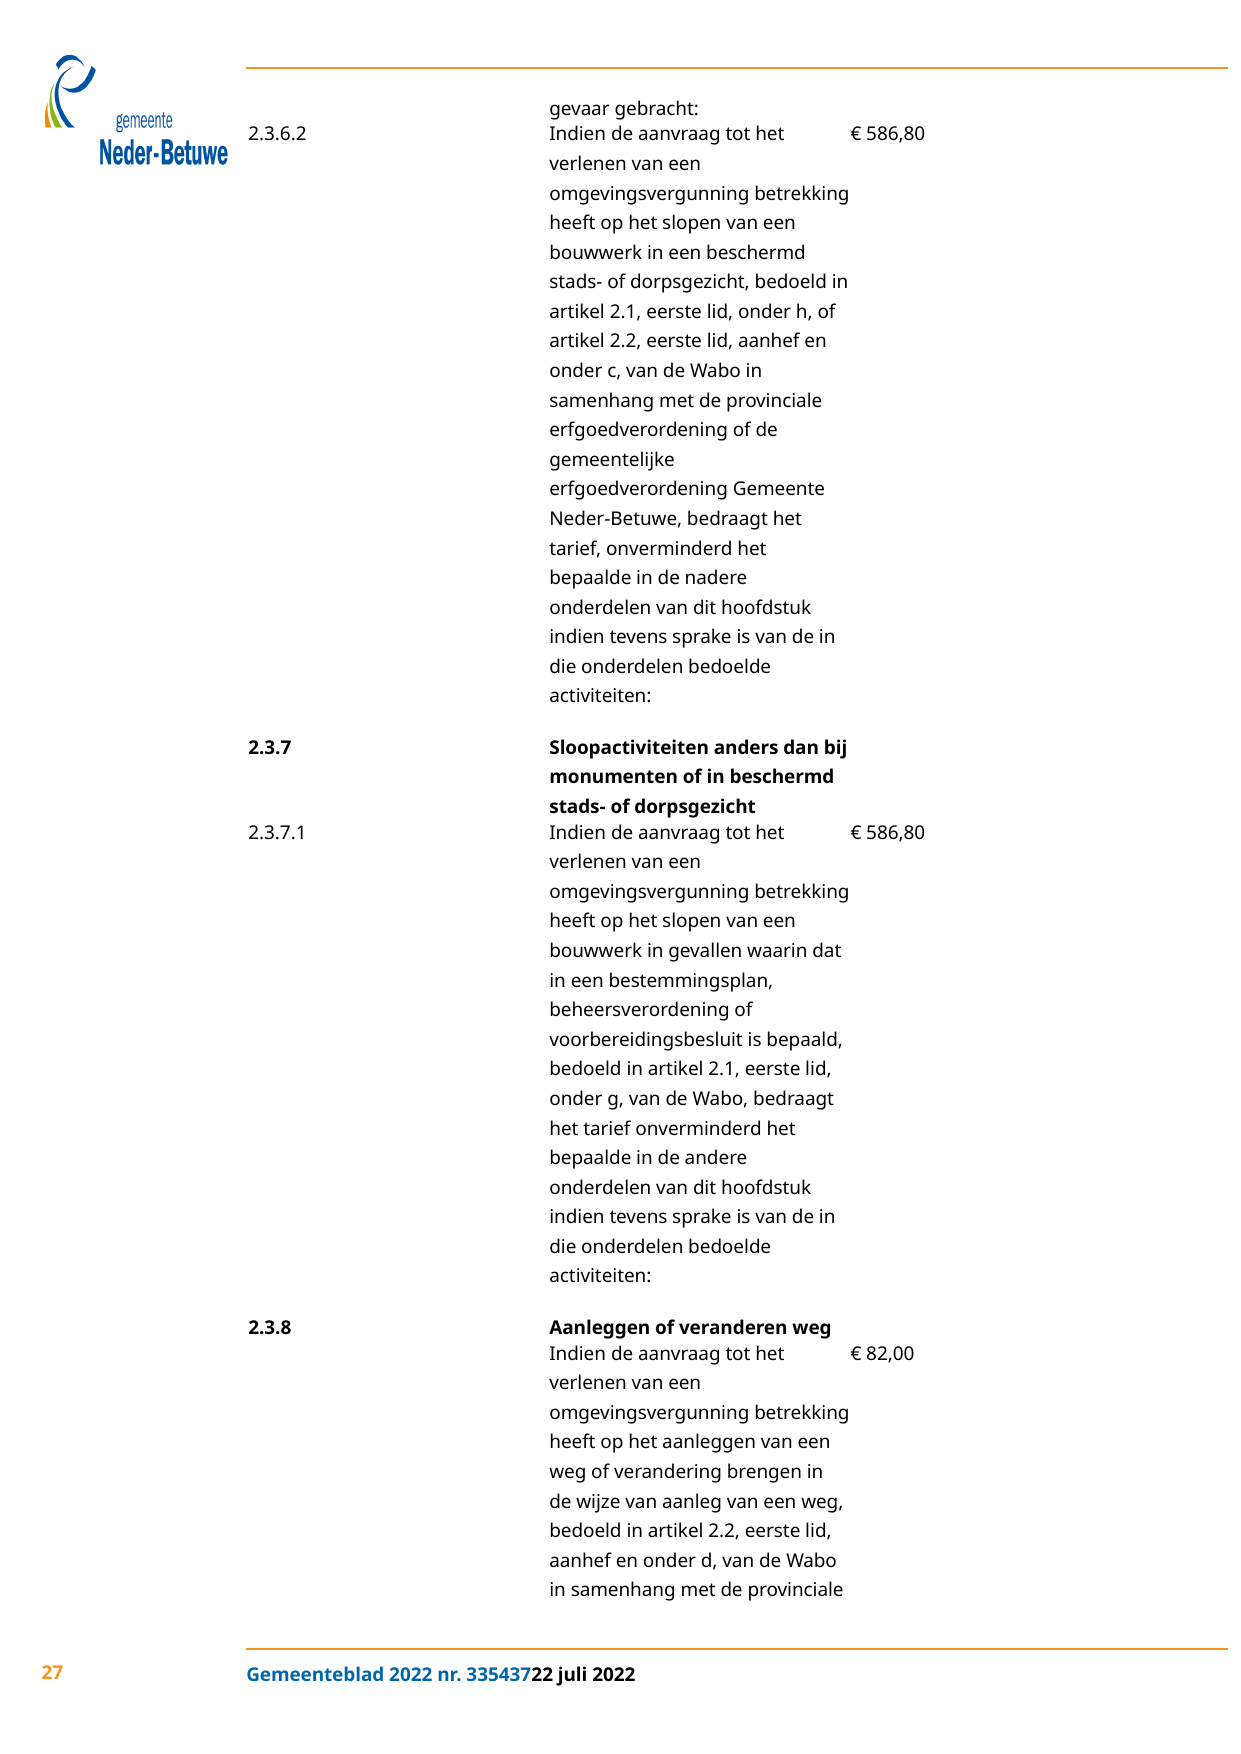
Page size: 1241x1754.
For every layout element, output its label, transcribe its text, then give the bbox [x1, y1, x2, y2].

table_cell Indien de aanvraag tot het verlenen van een omgevingsvergunning betrekking heeft op het slopen van een bouwwerk in een beschermd stads- of dorpsgezicht, bedoeld in artikel 2.1, eerste lid, onder h, of artikel 2.2, eerste lid, aanhef en onder c, van de Wabo in samenhang met de provinciale erfgoedverordening of de gemeentelijke erfgoedverordening Gemeente Neder-Betuwe, bedraagt het tarief, onverminderd het bepaalde in de nadere onderdelen van dit hoofdstuk indien tevens sprake is van de in die onderdelen bedoelde activiteiten: [549, 121, 850, 708]
picture [41, 47, 231, 172]
table_cell Indien de aanvraag tot het verlenen van een omgevingsvergunning betrekking heeft op het slopen van een bouwwerk in gevallen waarin dat in een bestemmingsplan, beheersverordening of voorbereidingsbesluit is bepaald, bedoeld in artikel 2.1, eerste lid, onder g, van de Wabo, bedraagt het tarief onverminderd het bepaalde in de andere onderdelen van dit hoofdstuk indien tevens sprake is van de in die onderdelen bedoelde activiteiten: [549, 819, 850, 1288]
table_cell € 586,80 [850, 819, 1152, 1288]
table_cell [248, 708, 549, 734]
table_cell [850, 1289, 1152, 1314]
table_cell Indien de aanvraag tot het verlenen van een omgevingsvergunning betrekking heeft op het aanleggen van een weg of verandering brengen in de wijze van aanleg van een weg, bedoeld in artikel 2.2, eerste lid, aanhef en onder d, van de Wabo in samenhang met de provinciale [549, 1340, 850, 1602]
table_cell gevaar gebracht: [549, 95, 850, 121]
table_cell [850, 708, 1152, 734]
table_cell 2.3.6.2 [248, 121, 549, 708]
table_cell 2.3.8 [248, 1314, 549, 1340]
table_cell [549, 708, 850, 734]
table_cell € 586,80 [850, 121, 1152, 708]
table_cell € 82,00 [850, 1340, 1152, 1602]
table_cell [248, 95, 549, 121]
table_cell 2.3.7.1 [248, 819, 549, 1288]
table_cell [850, 1314, 1152, 1340]
table_cell [248, 1340, 549, 1602]
table_cell Sloopactiviteiten anders dan bij monumenten of in beschermd stads- of dorpsgezicht [549, 734, 850, 819]
table_cell 2.3.7 [248, 734, 549, 819]
table_cell [850, 95, 1152, 121]
table_cell [850, 734, 1152, 819]
table_cell Aanleggen of veranderen weg [549, 1314, 850, 1340]
table_cell [248, 1289, 549, 1314]
table_cell [549, 1289, 850, 1314]
